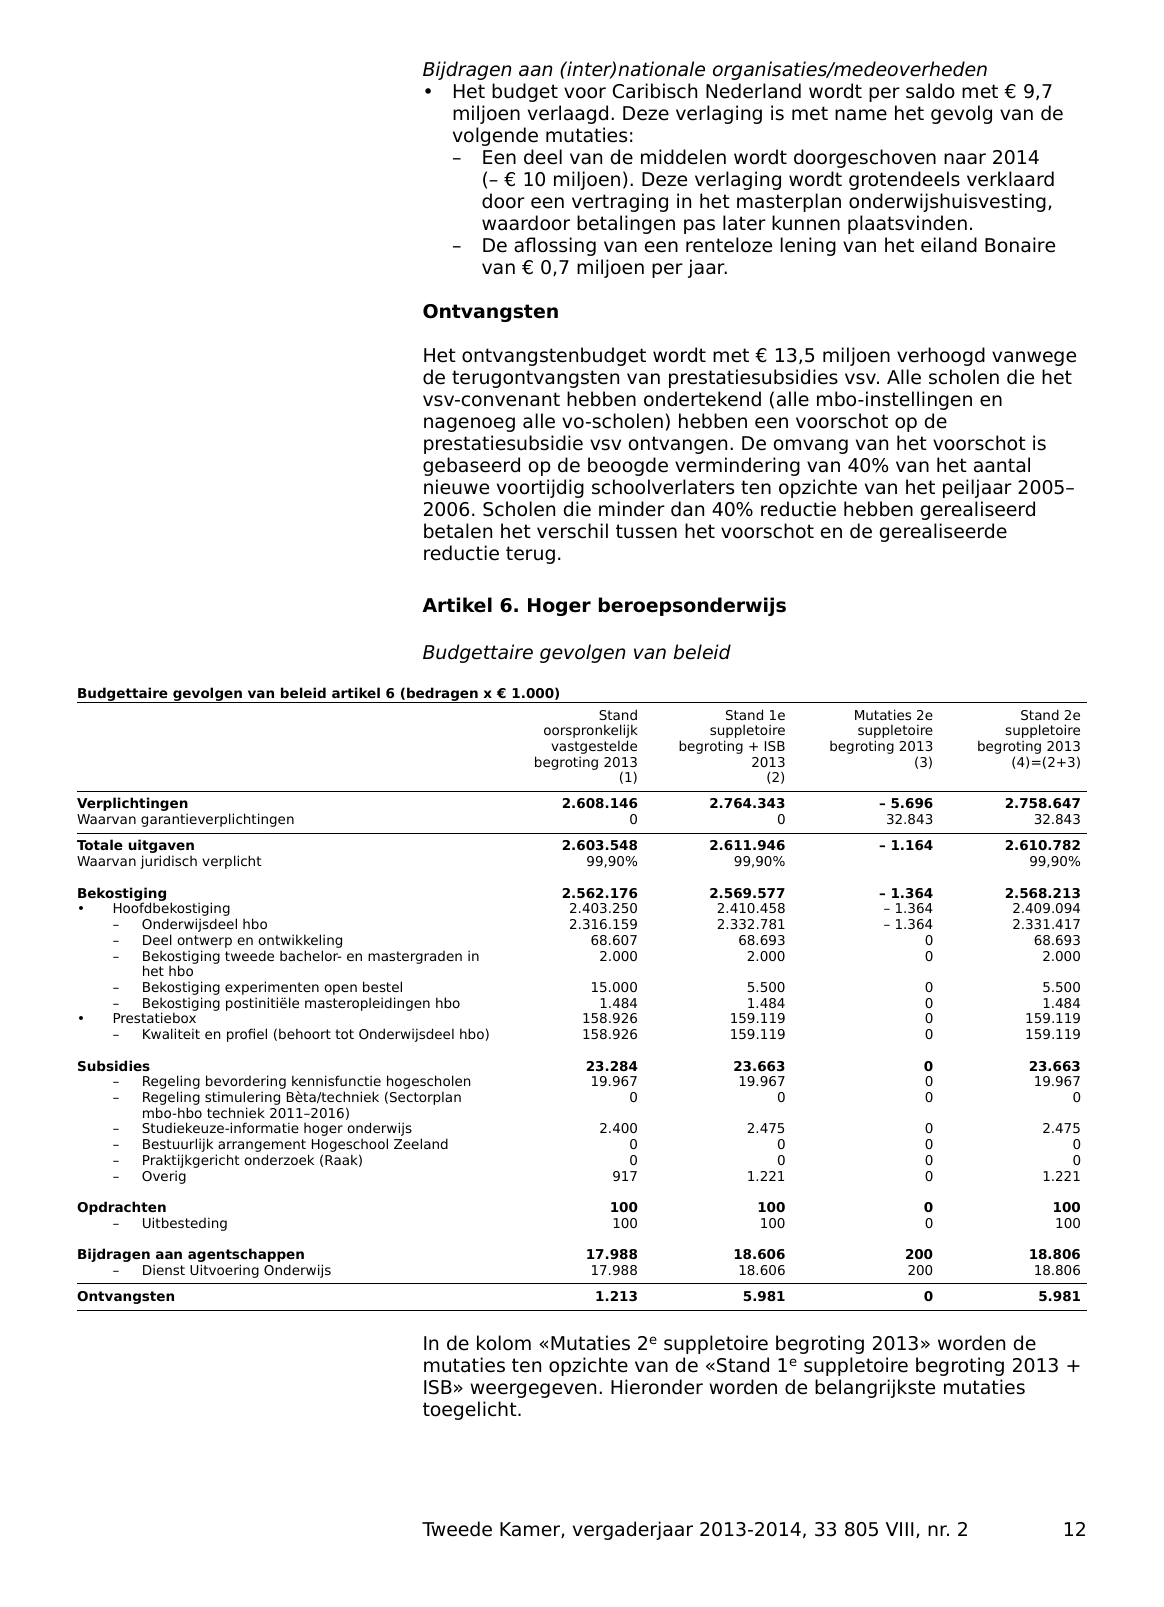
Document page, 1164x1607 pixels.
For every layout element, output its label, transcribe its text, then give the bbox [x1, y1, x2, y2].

table_cell [644, 1043, 791, 1058]
table_cell 68.693 [644, 933, 791, 948]
table_cell • [77, 901, 106, 917]
table_cell [77, 703, 496, 791]
table_cell 200 [791, 1263, 939, 1283]
table_cell Waarvan juridisch verplicht [77, 854, 496, 870]
table_cell – [106, 1137, 136, 1153]
table_cell 0 [496, 1090, 644, 1121]
table_cell 1.221 [939, 1169, 1087, 1184]
table_cell 100 [939, 1216, 1087, 1231]
table_cell 19.967 [644, 1074, 791, 1090]
table_cell 100 [496, 1200, 644, 1216]
table_cell 0 [496, 1153, 644, 1168]
table_cell – [106, 917, 136, 933]
table_cell [77, 1169, 106, 1184]
table_cell – 5.696 [791, 792, 939, 812]
table_cell 2.603.548 [496, 834, 644, 854]
table_cell 2.332.781 [644, 917, 791, 933]
table_cell 2.331.417 [939, 917, 1087, 933]
table_cell 5.500 [644, 980, 791, 996]
table_cell • [77, 1011, 106, 1027]
table_cell 0 [644, 1137, 791, 1153]
subtitle Artikel 6. Hoger beroepsonderwijs [422, 595, 1087, 617]
table_cell [77, 1121, 106, 1137]
table_cell Opdrachten [77, 1200, 496, 1216]
table_cell 1.221 [644, 1169, 791, 1184]
table_cell [791, 1043, 939, 1058]
table_cell [644, 870, 791, 885]
table_cell 2.610.782 [939, 834, 1087, 854]
table_cell Mutaties 2e suppletoire begroting 2013 (3) [791, 703, 939, 791]
table_cell Totale uitgaven [77, 834, 496, 854]
text – De aflossing van een renteloze lening van het eiland Bonaire van € 0,7 miljoen per jaar. [452, 235, 1087, 279]
table_cell 0 [791, 1027, 939, 1043]
table_cell [77, 1216, 106, 1231]
table_cell 0 [939, 1137, 1087, 1153]
table_cell Subsidies [77, 1059, 496, 1074]
table_cell [77, 1074, 106, 1090]
table_cell [939, 1184, 1087, 1200]
table_cell [496, 1043, 644, 1058]
table_cell Uitbesteding [136, 1216, 496, 1231]
table_cell – [106, 1153, 136, 1168]
table_cell [939, 1231, 1087, 1247]
table_cell [77, 917, 106, 933]
table_cell 0 [496, 812, 644, 832]
table_cell 32.843 [791, 812, 939, 832]
table_cell Onderwijsdeel hbo [136, 917, 496, 933]
table_cell 158.926 [496, 1011, 644, 1027]
table_cell 18.806 [939, 1263, 1087, 1283]
table_cell [496, 870, 644, 885]
table_cell [644, 1184, 791, 1200]
table_cell [77, 1263, 106, 1283]
table_cell [791, 1184, 939, 1200]
table_cell [77, 1231, 106, 1247]
table_cell Praktijkgericht onderzoek (Raak) [136, 1153, 496, 1168]
table_cell 0 [791, 1284, 939, 1309]
table_cell 2.000 [496, 948, 644, 980]
table_cell 2.475 [644, 1121, 791, 1137]
table_cell 2.000 [939, 948, 1087, 980]
table_cell Prestatiebox [106, 1011, 496, 1027]
table_cell [77, 1184, 106, 1200]
table_cell – [106, 1074, 136, 1090]
table_cell Regeling bevordering kennisfunctie hogescholen [136, 1074, 496, 1090]
table_cell Bekostiging [77, 885, 496, 901]
table_cell Deel ontwerp en ontwikkeling [136, 933, 496, 948]
table_cell 2.409.094 [939, 901, 1087, 917]
table_header Budgettaire gevolgen van beleid artikel 6 (bedragen x € 1.000) [77, 686, 1087, 702]
table_cell 0 [791, 1137, 939, 1153]
table_cell 158.926 [496, 1027, 644, 1043]
table_cell [939, 870, 1087, 885]
table_cell Verplichtingen [77, 792, 496, 812]
table_cell 23.663 [939, 1059, 1087, 1074]
table_cell – [106, 933, 136, 948]
table_cell Studiekeuze-informatie hoger onderwijs [136, 1121, 496, 1137]
table_cell 100 [939, 1200, 1087, 1216]
table_cell [136, 1043, 496, 1058]
table_cell 68.607 [496, 933, 644, 948]
table_cell – [106, 996, 136, 1011]
table_cell – 1.364 [791, 917, 939, 933]
table_cell 2.316.159 [496, 917, 644, 933]
table_cell 5.500 [939, 980, 1087, 996]
table_cell 100 [496, 1216, 644, 1231]
table_cell 2.000 [644, 948, 791, 980]
subtitle Bijdragen aan (inter)nationale organisaties/medeoverheden [422, 59, 1087, 81]
table_cell 2.400 [496, 1121, 644, 1137]
table_cell 19.967 [496, 1074, 644, 1090]
table_cell 99,90% [496, 854, 644, 870]
table_cell Ontvangsten [77, 1284, 496, 1309]
table_cell – [106, 980, 136, 996]
table_cell [106, 870, 136, 885]
table_cell 0 [939, 1153, 1087, 1168]
table_cell 2.611.946 [644, 834, 791, 854]
table_cell – [106, 1263, 136, 1283]
table_cell – 1.364 [791, 901, 939, 917]
table_cell 0 [791, 1074, 939, 1090]
table_cell 2.403.250 [496, 901, 644, 917]
table_cell [791, 854, 939, 870]
table_cell 0 [791, 933, 939, 948]
text In de kolom «Mutaties 2e suppletoire begroting 2013» worden de mutaties ten opzichte van de «Stand 1e suppletoire begroting 2013 + ISB» weergegeven. Hieronder worden de belangrijkste mutaties toegelicht. [422, 1333, 1087, 1421]
table_cell 0 [791, 1121, 939, 1137]
table_cell 0 [791, 1059, 939, 1074]
table_cell [791, 870, 939, 885]
table_cell Bekostiging postinitiële masteropleidingen hbo [136, 996, 496, 1011]
table_cell 18.806 [939, 1247, 1087, 1263]
table_cell [77, 1027, 106, 1043]
table_cell Stand oorspronkelijk vastgestelde begroting 2013 (1) [496, 703, 644, 791]
table_cell 0 [644, 1090, 791, 1121]
table_cell 2.568.213 [939, 885, 1087, 901]
text Het ontvangstenbudget wordt met € 13,5 miljoen verhoogd vanwege de terugontvangsten van prestatiesubsidies vsv. Alle scholen die het vsv-convenant hebben ondertekend (alle mbo-instellingen en nagenoeg alle vo-scholen) hebben een voorschot op de prestatiesubsidie vsv ontvangen. De omvang van het voorschot is gebaseerd op de beoogde vermindering van 40% van het aantal nieuwe voortijdig schoolverlaters ten opzichte van het peiljaar 2005–2006. Scholen die minder dan 40% reductie hebben gerealiseerd betalen het verschil tussen het voorschot en de gerealiseerde reductie terug. [422, 345, 1087, 565]
table_cell Overig [136, 1169, 496, 1184]
table_cell 19.967 [939, 1074, 1087, 1090]
table_cell 2.608.146 [496, 792, 644, 812]
table_cell 159.119 [939, 1011, 1087, 1027]
table_cell [77, 996, 106, 1011]
table_cell 159.119 [644, 1011, 791, 1027]
table_cell Stand 1e suppletoire begroting + ISB 2013 (2) [644, 703, 791, 791]
table_cell 17.988 [496, 1263, 644, 1283]
table_cell [106, 1184, 136, 1200]
table_cell – [106, 1027, 136, 1043]
table_cell 18.606 [644, 1247, 791, 1263]
table_cell – [106, 1216, 136, 1231]
table_cell 2.410.458 [644, 901, 791, 917]
table_cell Bekostiging experimenten open bestel [136, 980, 496, 996]
table_cell [77, 948, 106, 980]
table_cell – [106, 1169, 136, 1184]
table_cell Bestuurlijk arrangement Hogeschool Zeeland [136, 1137, 496, 1153]
table_cell 917 [496, 1169, 644, 1184]
table_cell 0 [791, 1090, 939, 1121]
table_cell 0 [791, 1153, 939, 1168]
table_cell [77, 870, 106, 885]
table_cell 0 [644, 812, 791, 832]
table_cell – 1.364 [791, 885, 939, 901]
table_cell [77, 980, 106, 996]
table_cell 0 [791, 1169, 939, 1184]
table_cell 0 [791, 948, 939, 980]
table_cell [136, 870, 496, 885]
table_cell 100 [644, 1216, 791, 1231]
table_cell 99,90% [939, 854, 1087, 870]
table_cell 0 [791, 996, 939, 1011]
text – Een deel van de middelen wordt doorgeschoven naar 2014 (– € 10 miljoen). Deze verlaging wordt grotendeels verklaard door een vertraging in het masterplan onderwijshuisvesting, waardoor betalingen pas later kunnen plaatsvinden. [452, 147, 1087, 235]
table_cell – [106, 1090, 136, 1121]
table_cell [791, 1231, 939, 1247]
table_cell 1.484 [939, 996, 1087, 1011]
table_cell [644, 1231, 791, 1247]
table_cell Waarvan garantieverplichtingen [77, 812, 496, 832]
table_cell 68.693 [939, 933, 1087, 948]
table_cell [77, 1090, 106, 1121]
table_cell 2.475 [939, 1121, 1087, 1137]
table_cell [136, 1231, 496, 1247]
table_cell 0 [939, 1090, 1087, 1121]
table_cell 0 [791, 1011, 939, 1027]
table_cell 0 [644, 1153, 791, 1168]
text • Het budget voor Caribisch Nederland wordt per saldo met € 9,7 miljoen verlaagd. Deze verlaging is met name het gevolg van de volgende mutaties: [422, 81, 1087, 147]
table_cell 0 [791, 1200, 939, 1216]
table_cell 159.119 [939, 1027, 1087, 1043]
table_cell Stand 2e suppletoire begroting 2013 (4)=(2+3) [939, 703, 1087, 791]
table_cell 2.562.176 [496, 885, 644, 901]
table_cell 0 [791, 980, 939, 996]
table_cell – [106, 948, 136, 980]
table_cell 100 [644, 1200, 791, 1216]
table_cell 23.663 [644, 1059, 791, 1074]
table_cell 5.981 [644, 1284, 791, 1309]
table_cell 1.213 [496, 1284, 644, 1309]
table_cell 15.000 [496, 980, 644, 996]
table_cell 0 [496, 1137, 644, 1153]
table_cell 18.606 [644, 1263, 791, 1283]
subtitle Ontvangsten [422, 301, 1087, 323]
table_cell [106, 1043, 136, 1058]
table_cell Bekostiging tweede bachelor- en mastergraden in het hbo [136, 948, 496, 980]
table_cell – 1.164 [791, 834, 939, 854]
table_cell 23.284 [496, 1059, 644, 1074]
table_cell 2.569.577 [644, 885, 791, 901]
table_cell 2.758.647 [939, 792, 1087, 812]
table_cell 99,90% [644, 854, 791, 870]
table_cell 2.764.343 [644, 792, 791, 812]
table_cell 200 [791, 1247, 939, 1263]
table_cell Dienst Uitvoering Onderwijs [136, 1263, 496, 1283]
subtitle Budgettaire gevolgen van beleid [422, 642, 1087, 664]
table_cell 0 [791, 1216, 939, 1231]
table_cell [77, 1153, 106, 1168]
table_cell [106, 1231, 136, 1247]
table_cell 1.484 [496, 996, 644, 1011]
table_cell 159.119 [644, 1027, 791, 1043]
table_cell [496, 1184, 644, 1200]
table_cell 1.484 [644, 996, 791, 1011]
table_cell [77, 1137, 106, 1153]
table_cell [77, 933, 106, 948]
table_cell 32.843 [939, 812, 1087, 832]
table_cell [77, 1043, 106, 1058]
table_cell Kwaliteit en profiel (behoort tot Onderwijsdeel hbo) [136, 1027, 496, 1043]
table_cell [939, 1043, 1087, 1058]
table_cell 17.988 [496, 1247, 644, 1263]
table_cell 5.981 [939, 1284, 1087, 1309]
table_cell [136, 1184, 496, 1200]
table_cell Hoofdbekostiging [106, 901, 496, 917]
table_cell Bijdragen aan agentschappen [77, 1247, 496, 1263]
table_cell Regeling stimulering Bèta/techniek (Sectorplan mbo-hbo techniek 2011–2016) [136, 1090, 496, 1121]
table_cell [496, 1231, 644, 1247]
table_cell – [106, 1121, 136, 1137]
